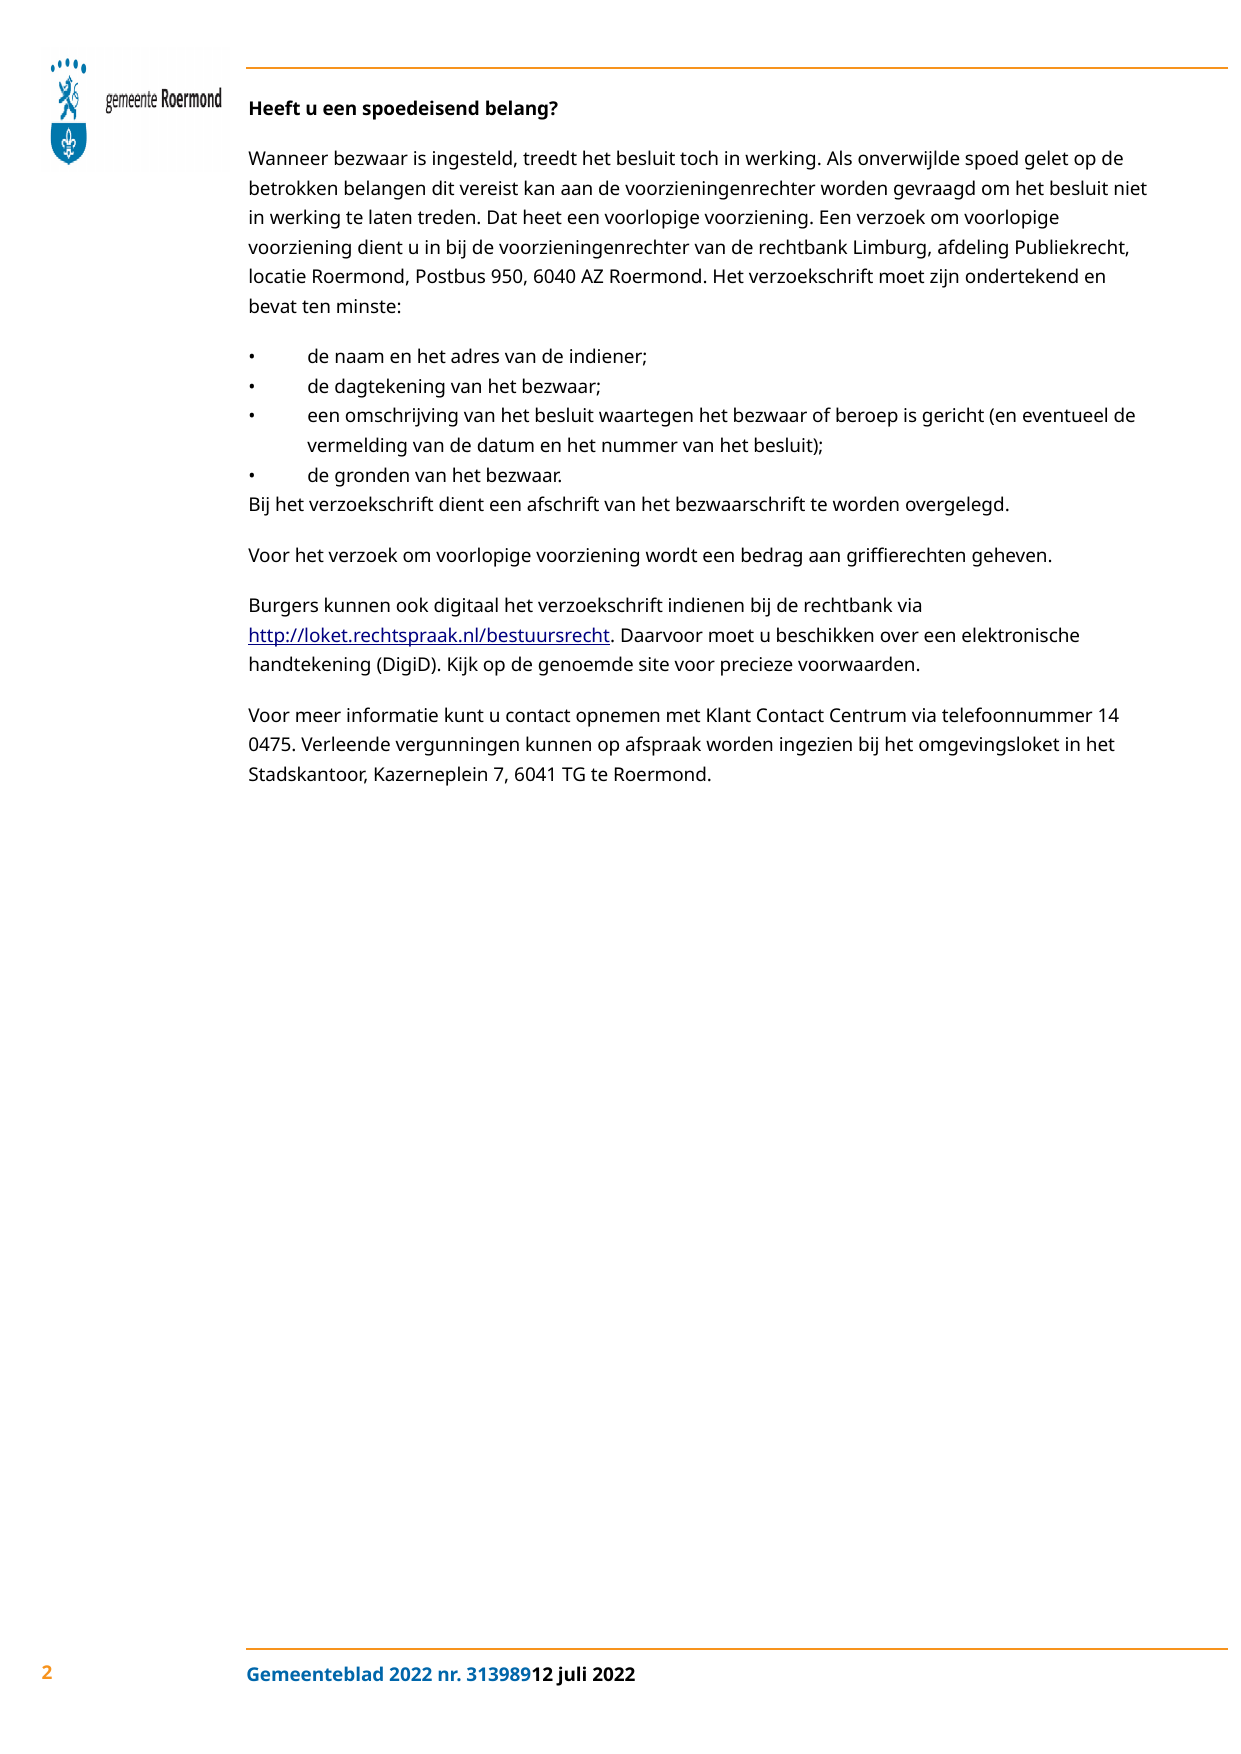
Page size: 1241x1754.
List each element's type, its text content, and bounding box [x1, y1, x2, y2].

text Voor meer informatie kunt u contact opnemen met Klant Contact Centrum via telefoonnummer 14 0475. Verleende vergunningen kunnen op afspraak worden ingezien bij het omgevingsloket in het Stadskantoor, Kazerneplein 7, 6041 TG te Roermond. [248, 702, 1152, 787]
text Wanneer bezwaar is ingesteld, treedt het besluit toch in werking. Als onverwijlde spoed gelet op de betrokken belangen dit vereist kan aan de voorzieningenrechter worden gevraagd om het besluit niet in werking te laten treden. Dat heet een voorlopige voorziening. Een verzoek om voorlopige voorziening dient u in bij de voorzieningenrechter van de rechtbank Limburg, afdeling Publiekrecht, locatie Roermond, Postbus 950, 6040 AZ Roermond. Het verzoekschrift moet zijn ondertekend en bevat ten minste: [248, 145, 1152, 319]
list een omschrijving van het besluit waartegen het bezwaar of beroep is gericht (en eventueel de vermelding van de datum en het nummer van het besluit); [248, 403, 1152, 458]
text Burgers kunnen ook digitaal het verzoekschrift indienen bij de rechtbank via http://loket.rechtspraak.nl/bestuursrecht. Daarvoor moet u beschikken over een elektronische handtekening (DigiD). Kijk op de genoemde site voor precieze voorwaarden. [248, 592, 1152, 677]
picture [41, 47, 231, 172]
list de naam en het adres van de indiener; [248, 343, 1152, 369]
text Voor het verzoek om voorlopige voorziening wordt een bedrag aan griffierechten geheven. [248, 542, 1152, 568]
list de gronden van het bezwaar. [248, 462, 1152, 488]
list de dagtekening van het bezwaar; [248, 373, 1152, 399]
text Bij het verzoekschrift dient een afschrift van het bezwaarschrift te worden overgelegd. [248, 491, 1152, 517]
text Heeft u een spoedeisend belang? [248, 95, 1152, 121]
